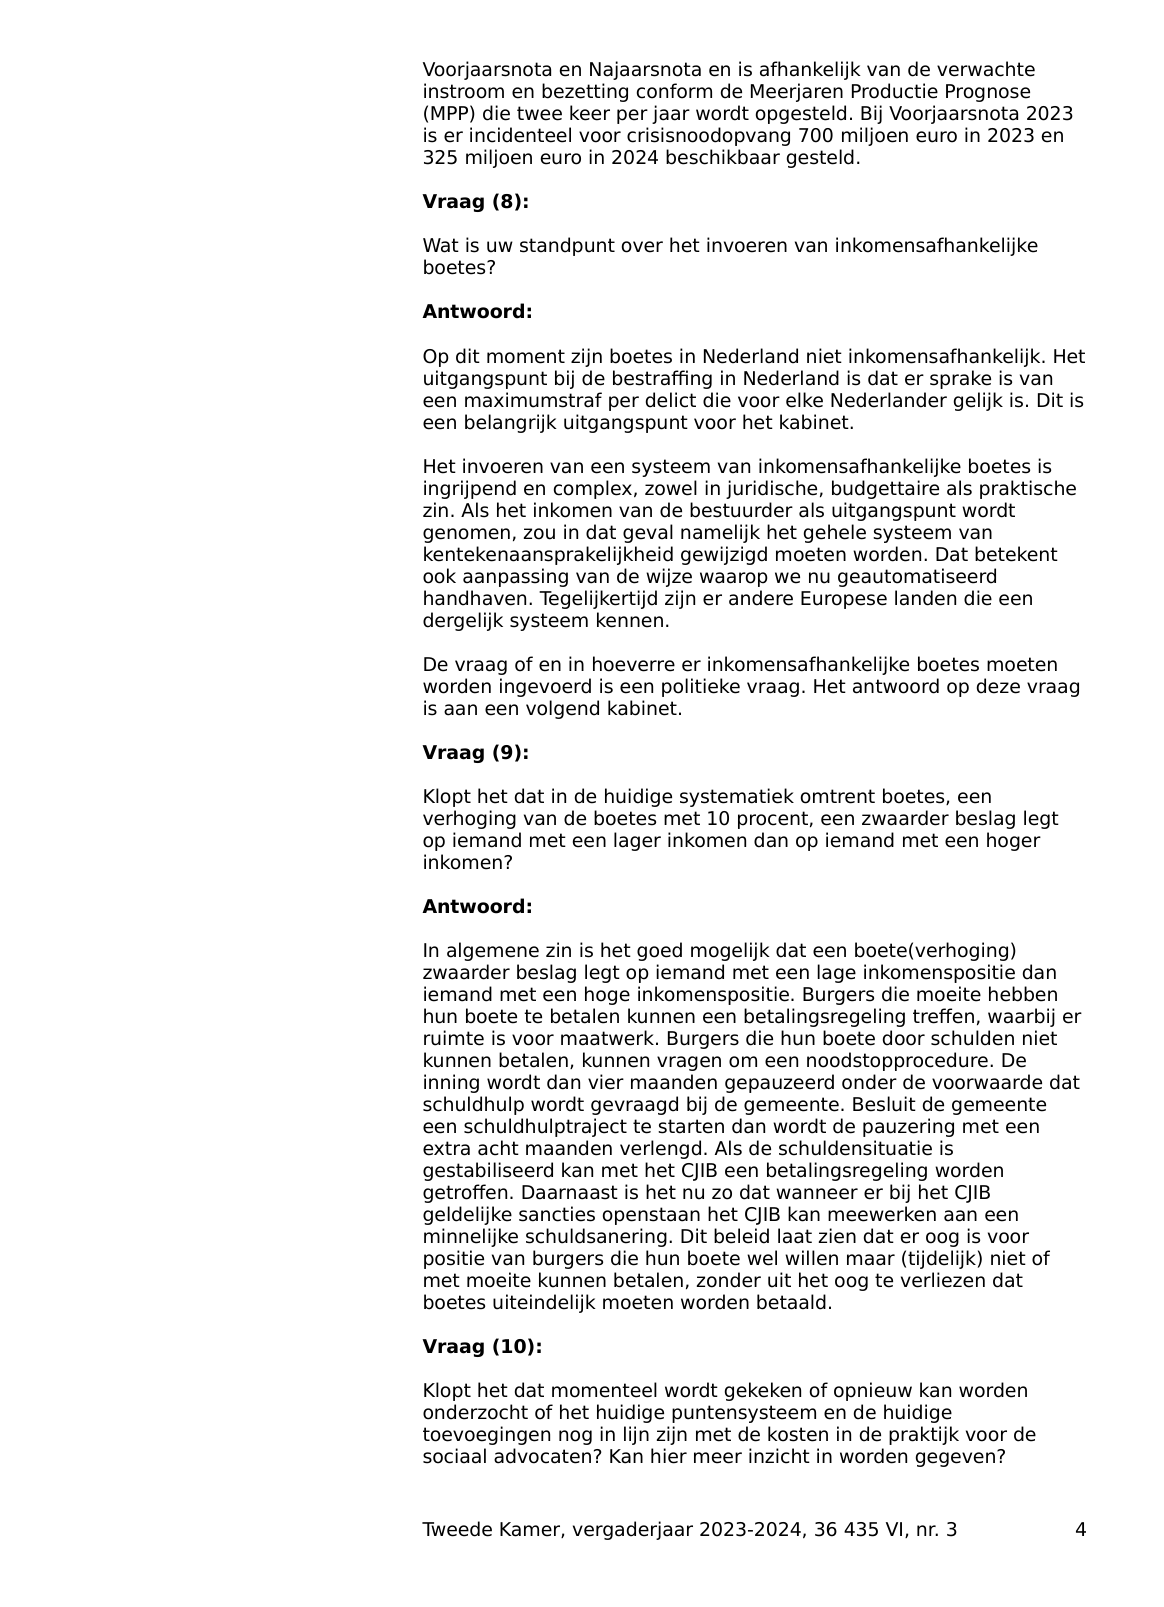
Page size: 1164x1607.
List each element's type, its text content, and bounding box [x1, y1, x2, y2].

subtitle Vraag (8): [422, 191, 1087, 213]
subtitle Vraag (9): [422, 742, 1087, 764]
text Klopt het dat in de huidige systematiek omtrent boetes, een verhoging van de boetes met 10 procent, een zwaarder beslag legt op iemand met een lager inkomen dan op iemand met een hoger inkomen? [422, 786, 1087, 874]
text Het invoeren van een systeem van inkomensafhankelijke boetes is ingrijpend en complex, zowel in juridische, budgettaire als praktische zin. Als het inkomen van de bestuurder als uitgangspunt wordt genomen, zou in dat geval namelijk het gehele systeem van kentekenaansprakelijkheid gewijzigd moeten worden. Dat betekent ook aanpassing van de wijze waarop we nu geautomatiseerd handhaven. Tegelijkertijd zijn er andere Europese landen die een dergelijk systeem kennen. [422, 456, 1087, 632]
text Wat is uw standpunt over het invoeren van inkomensafhankelijke boetes? [422, 235, 1087, 279]
text Op dit moment zijn boetes in Nederland niet inkomensafhankelijk. Het uitgangspunt bij de bestraffing in Nederland is dat er sprake is van een maximumstraf per delict die voor elke Nederlander gelijk is. Dit is een belangrijk uitgangspunt voor het kabinet. [422, 346, 1087, 433]
text Klopt het dat momenteel wordt gekeken of opnieuw kan worden onderzocht of het huidige puntensysteem en de huidige toevoegingen nog in lijn zijn met de kosten in de praktijk voor de sociaal advocaten? Kan hier meer inzicht in worden gegeven? [422, 1380, 1087, 1468]
subtitle Antwoord: [422, 896, 1087, 918]
subtitle Vraag (10): [422, 1336, 1087, 1358]
subtitle Antwoord: [422, 301, 1087, 323]
text De vraag of en in hoeverre er inkomensafhankelijke boetes moeten worden ingevoerd is een politieke vraag. Het antwoord op deze vraag is aan een volgend kabinet. [422, 654, 1087, 720]
text Voorjaarsnota en Najaarsnota en is afhankelijk van de verwachte instroom en bezetting conform de Meerjaren Productie Prognose (MPP) die twee keer per jaar wordt opgesteld. Bij Voorjaarsnota 2023 is er incidenteel voor crisisnoodopvang 700 miljoen euro in 2023 en 325 miljoen euro in 2024 beschikbaar gesteld. [422, 59, 1087, 169]
text In algemene zin is het goed mogelijk dat een boete(verhoging) zwaarder beslag legt op iemand met een lage inkomenspositie dan iemand met een hoge inkomenspositie. Burgers die moeite hebben hun boete te betalen kunnen een betalingsregeling treffen, waarbij er ruimte is voor maatwerk. Burgers die hun boete door schulden niet kunnen betalen, kunnen vragen om een noodstopprocedure. De inning wordt dan vier maanden gepauzeerd onder de voorwaarde dat schuldhulp wordt gevraagd bij de gemeente. Besluit de gemeente een schuldhulptraject te starten dan wordt de pauzering met een extra acht maanden verlengd. Als de schuldensituatie is gestabiliseerd kan met het CJIB een betalingsregeling worden getroffen. Daarnaast is het nu zo dat wanneer er bij het CJIB geldelijke sancties openstaan het CJIB kan meewerken aan een minnelijke schuldsanering. Dit beleid laat zien dat er oog is voor positie van burgers die hun boete wel willen maar (tijdelijk) niet of met moeite kunnen betalen, zonder uit het oog te verliezen dat boetes uiteindelijk moeten worden betaald. [422, 940, 1087, 1314]
